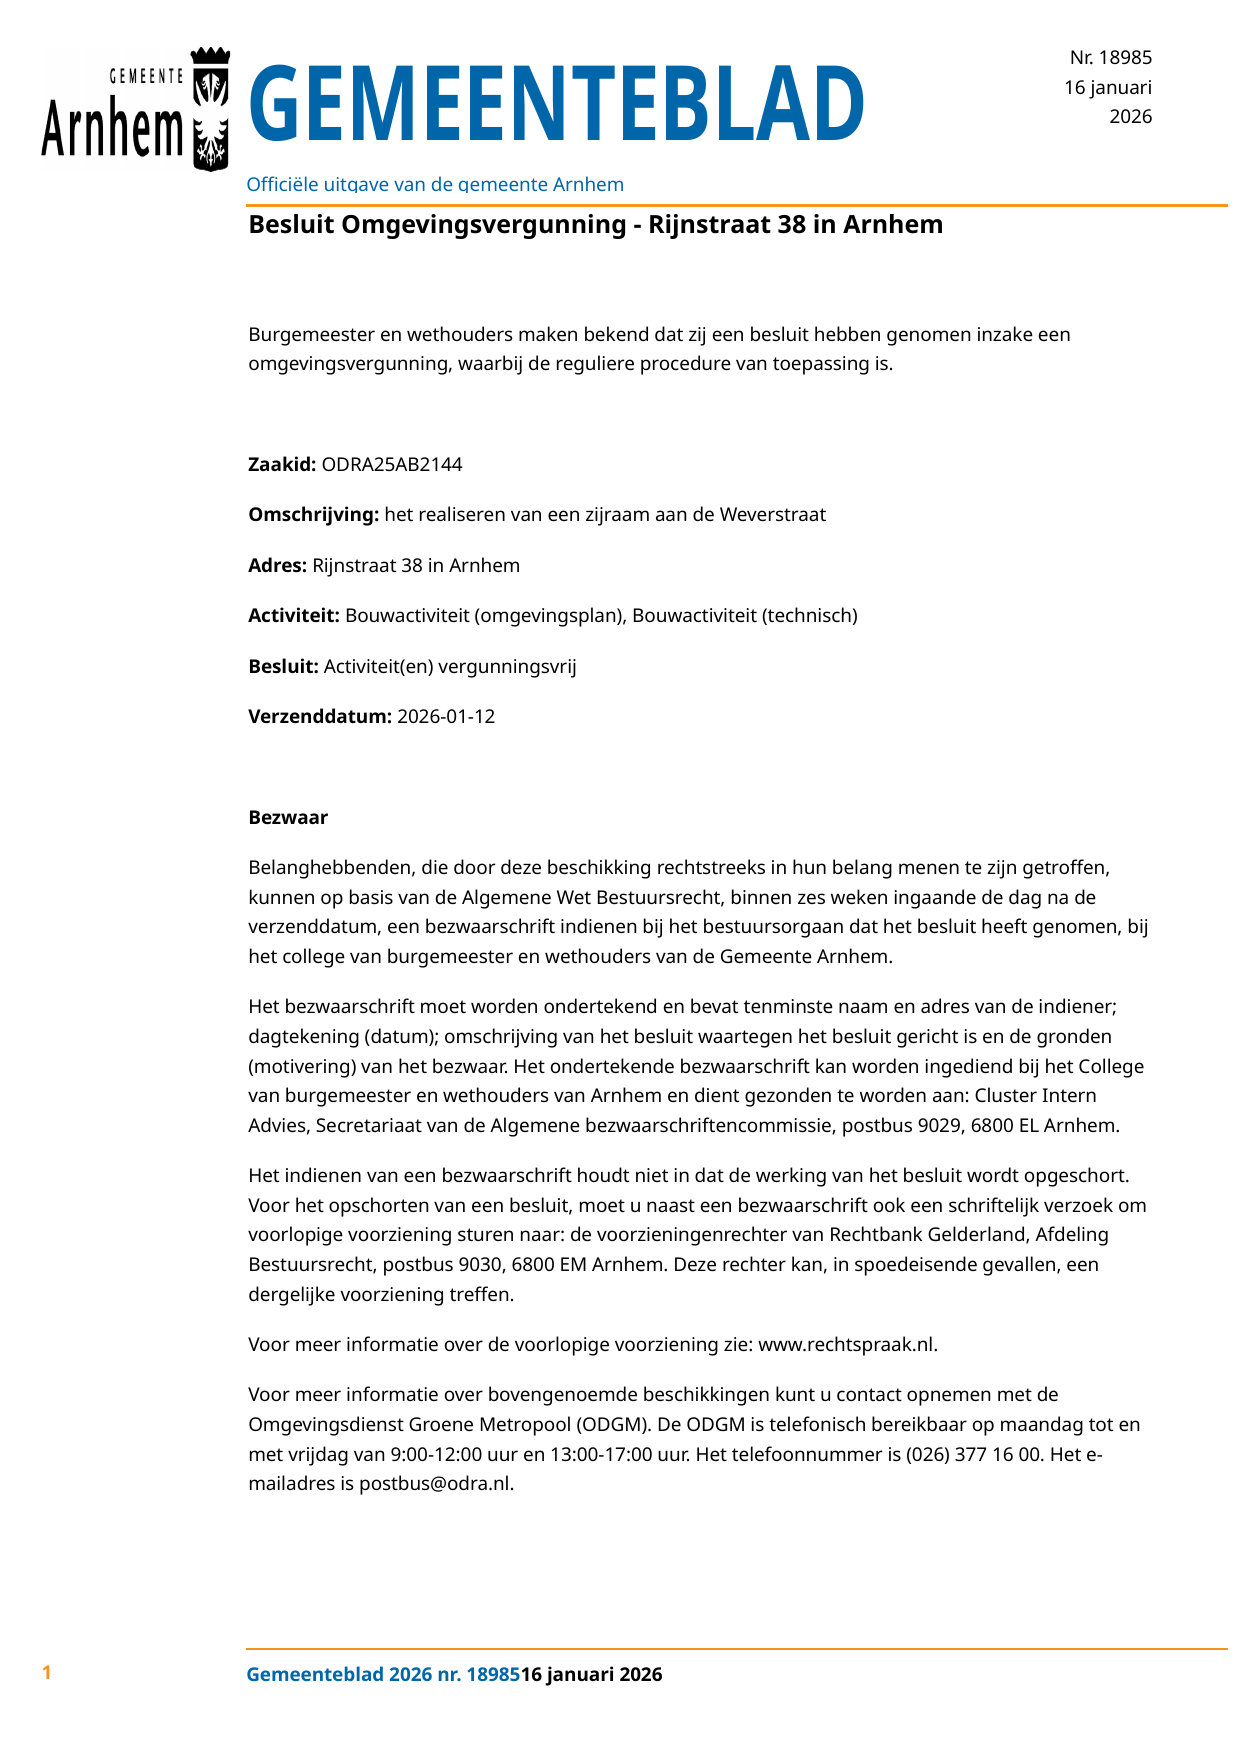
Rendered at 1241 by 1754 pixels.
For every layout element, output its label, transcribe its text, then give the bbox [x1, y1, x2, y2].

text Besluit: Activiteit(en) vergunningsvrij [248, 653, 1152, 678]
text Zaakid: ODRA25AB2144 [248, 451, 1152, 477]
text Verzenddatum: 2026-01-12 [248, 703, 1152, 729]
text Bezwaar [248, 804, 1152, 830]
text Voor meer informatie over de voorlopige voorziening zie: www.rechtspraak.nl. [248, 1331, 1152, 1357]
text Besluit Omgevingsvergunning - Rijnstraat 38 in Arnhem [248, 207, 1152, 241]
text Omschrijving: het realiseren van een zijraam aan de Weverstraat [248, 502, 1152, 527]
text Activiteit: Bouwactiviteit (omgevingsplan), Bouwactiviteit (technisch) [248, 602, 1152, 628]
picture [41, 47, 231, 172]
text Belanghebbenden, die door deze beschikking rechtstreeks in hun belang menen te zijn getroffen, kunnen op basis van de Algemene Wet Bestuursrecht, binnen zes weken ingaande de dag na de verzenddatum, een bezwaarschrift indienen bij het bestuursorgaan dat het besluit heeft genomen, bij het college van burgemeester en wethouders van de Gemeente Arnhem. [248, 854, 1152, 969]
text Burgemeester en wethouders maken bekend dat zij een besluit hebben genomen inzake een omgevingsvergunning, waarbij de reguliere procedure van toepassing is. [248, 321, 1152, 376]
text Voor meer informatie over bovengenoemde beschikkingen kunt u contact opnemen met de Omgevingsdienst Groene Metropool (ODGM). De ODGM is telefonisch bereikbaar op maandag tot en met vrijdag van 9:00-12:00 uur en 13:00-17:00 uur. Het telefoonnummer is (026) 377 16 00. Het e-mailadres is postbus@odra.nl. [248, 1382, 1152, 1496]
text Adres: Rijnstraat 38 in Arnhem [248, 552, 1152, 578]
text Het bezwaarschrift moet worden ondertekend en bevat tenminste naam en adres van de indiener; dagtekening (datum); omschrijving van het besluit waartegen het besluit gericht is en de gronden (motivering) van het bezwaar. Het ondertekende bezwaarschrift kan worden ingediend bij het College van burgemeester en wethouders van Arnhem en dient gezonden te worden aan: Cluster Intern Advies, Secretariaat van de Algemene bezwaarschriftencommissie, postbus 9029, 6800 EL Arnhem. [248, 994, 1152, 1138]
text Het indienen van een bezwaarschrift houdt niet in dat de werking van het besluit wordt opgeschort. Voor het opschorten van een besluit, moet u naast een bezwaarschrift ook een schriftelijk verzoek om voorlopige voorziening sturen naar: de voorzieningenrechter van Rechtbank Gelderland, Afdeling Bestuursrecht, postbus 9030, 6800 EM Arnhem. Deze rechter kan, in spoedeisende gevallen, een dergelijke voorziening treffen. [248, 1162, 1152, 1306]
